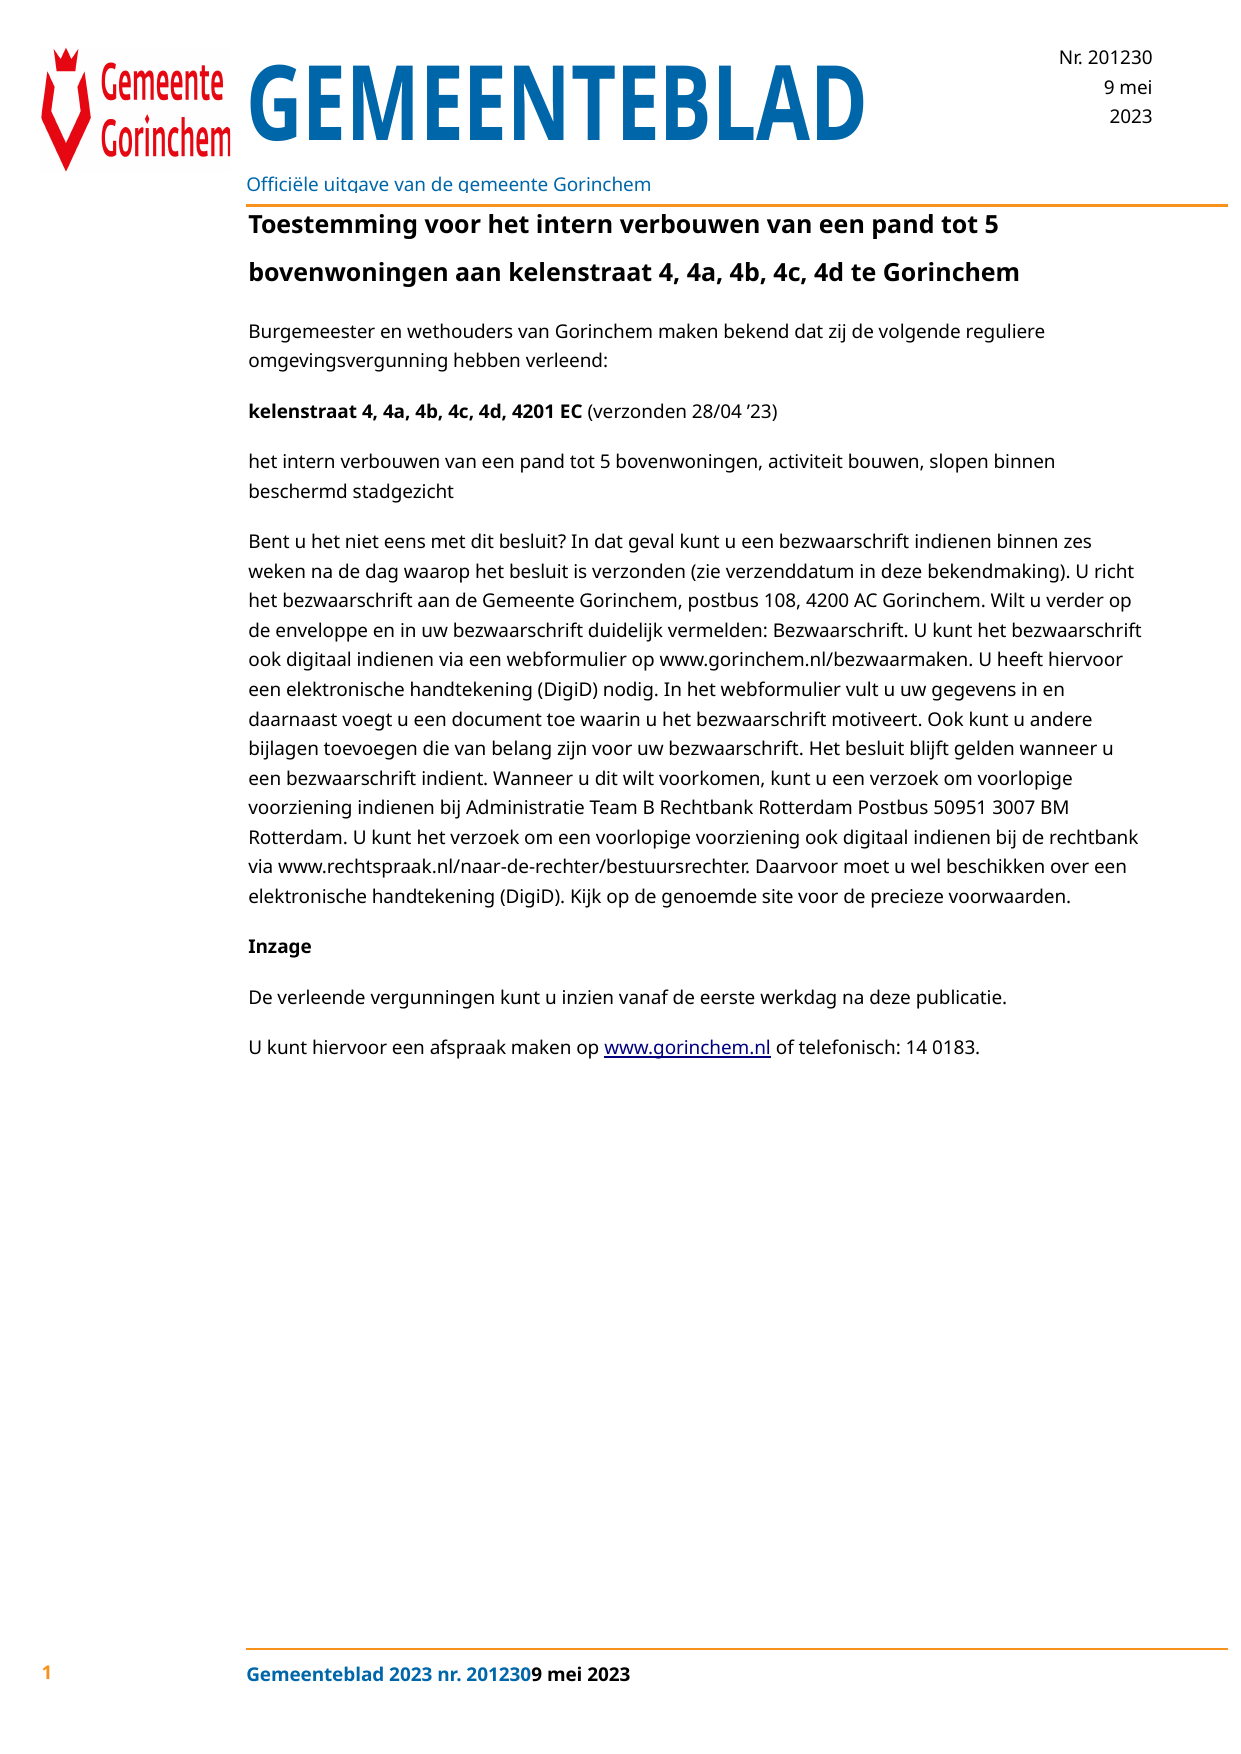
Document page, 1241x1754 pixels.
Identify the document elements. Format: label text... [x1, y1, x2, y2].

text Inzage [248, 934, 1152, 959]
text U kunt hiervoor een afspraak maken op www.gorinchem.nl of telefonisch: 14 0183. [248, 1034, 1152, 1060]
text De verleende vergunningen kunt u inzien vanaf de eerste werkdag na deze publicatie. [248, 984, 1152, 1010]
text Bent u het niet eens met dit besluit? In dat geval kunt u een bezwaarschrift indienen binnen zes weken na de dag waarop het besluit is verzonden (zie verzenddatum in deze bekendmaking). U richt het bezwaarschrift aan de Gemeente Gorinchem, postbus 108, 4200 AC Gorinchem. Wilt u verder op de enveloppe en in uw bezwaarschrift duidelijk vermelden: Bezwaarschrift. U kunt het bezwaarschrift ook digitaal indienen via een webformulier op www.gorinchem.nl/bezwaarmaken. U heeft hiervoor een elektronische handtekening (DigiD) nodig. In het webformulier vult u uw gegevens in en daarnaast voegt u een document toe waarin u het bezwaarschrift motiveert. Ook kunt u andere bijlagen toevoegen die van belang zijn voor uw bezwaarschrift. Het besluit blijft gelden wanneer u een bezwaarschrift indient. Wanneer u dit wilt voorkomen, kunt u een verzoek om voorlopige voorziening indienen bij Administratie Team B Rechtbank Rotterdam Postbus 50951 3007 BM Rotterdam. U kunt het verzoek om een voorlopige voorziening ook digitaal indienen bij de rechtbank via www.rechtspraak.nl/naar-de-rechter/bestuursrechter. Daarvoor moet u wel beschikken over een elektronische handtekening (DigiD). Kijk op de genoemde site voor de precieze voorwaarden. [248, 528, 1152, 909]
text Burgemeester en wethouders van Gorinchem maken bekend dat zij de volgende reguliere omgevingsvergunning hebben verleend: [248, 318, 1152, 373]
picture [41, 47, 231, 172]
text het intern verbouwen van een pand tot 5 bovenwoningen, activiteit bouwen, slopen binnen beschermd stadgezicht [248, 448, 1152, 504]
text kelenstraat 4, 4a, 4b, 4c, 4d, 4201 EC (verzonden 28/04 ’23) [248, 398, 1152, 424]
text Toestemming voor het intern verbouwen van een pand tot 5 bovenwoningen aan kelenstraat 4, 4a, 4b, 4c, 4d te Gorinchem [248, 207, 1152, 288]
